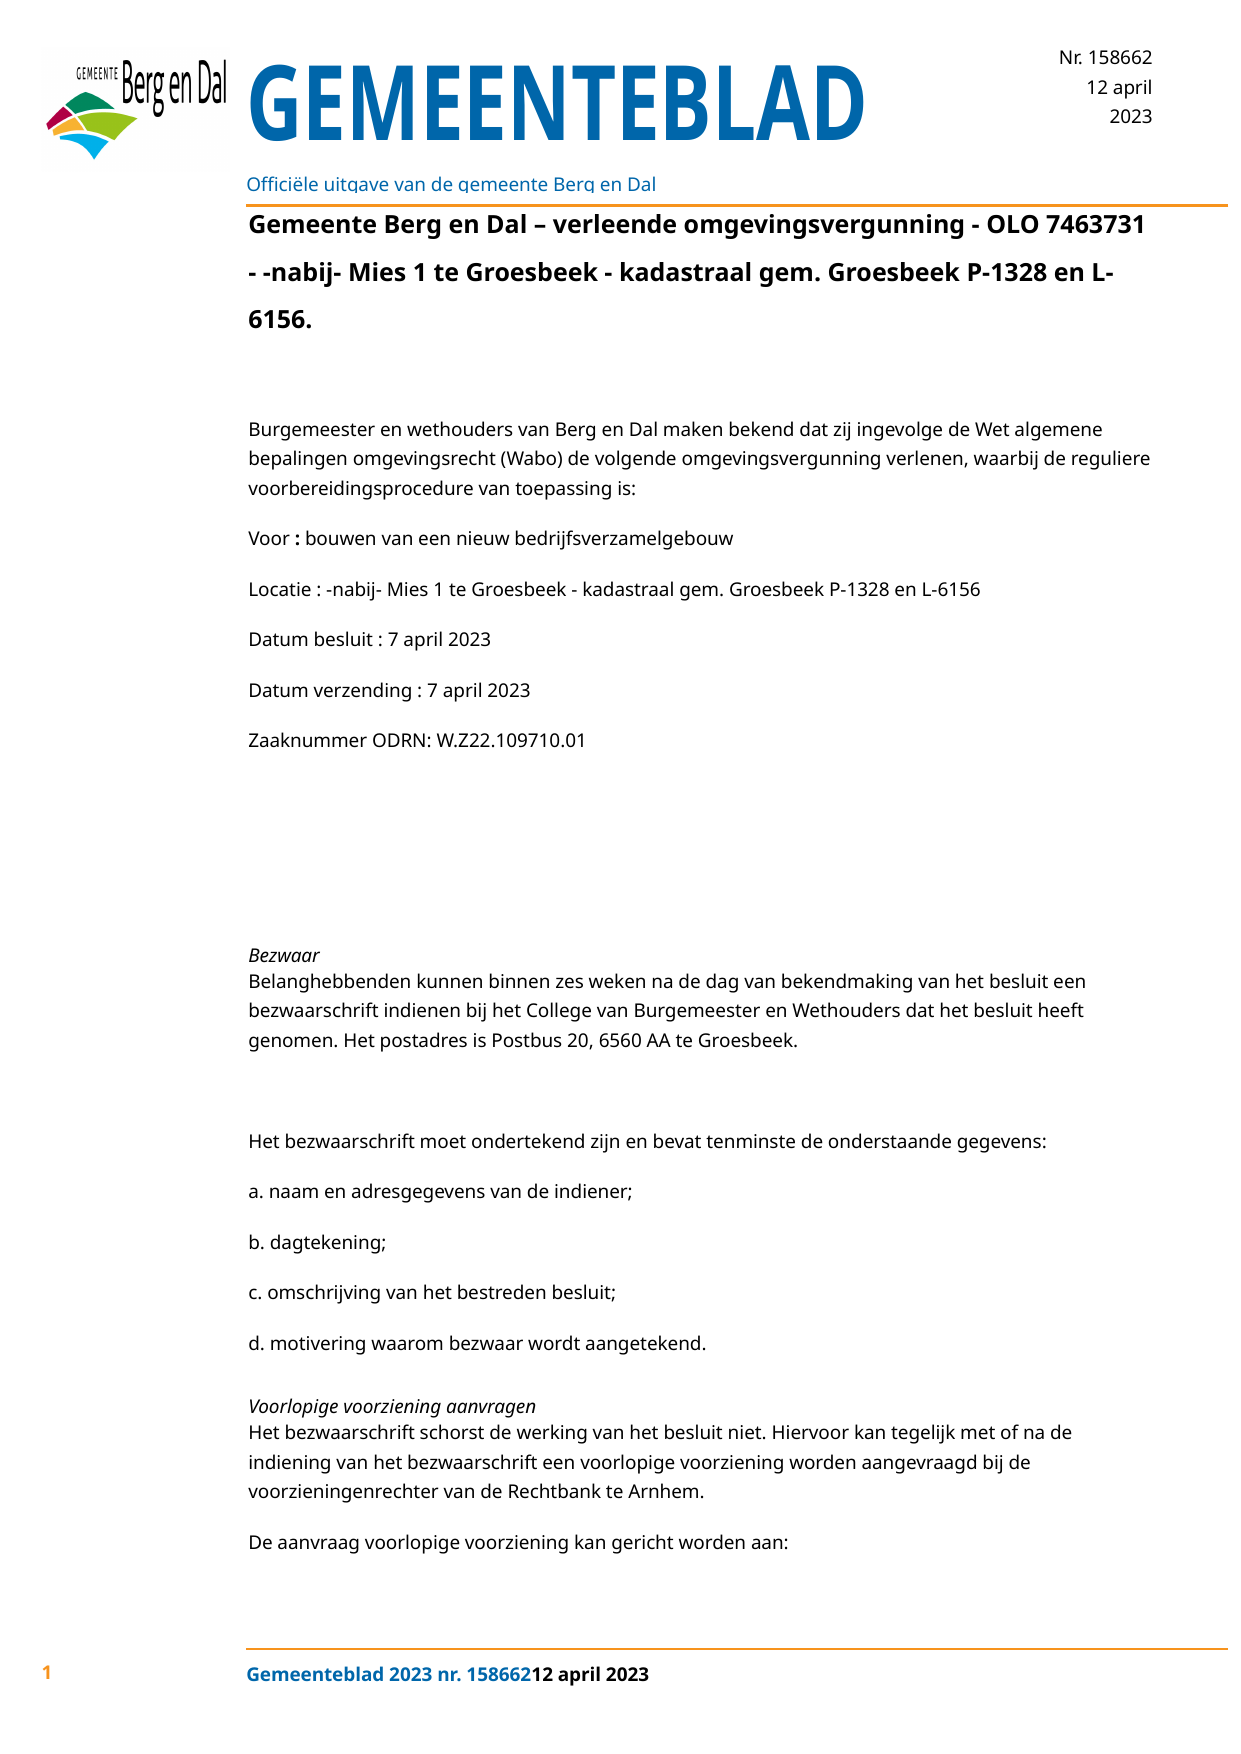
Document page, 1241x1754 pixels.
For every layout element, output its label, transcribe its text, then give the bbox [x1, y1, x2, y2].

text Het bezwaarschrift moet ondertekend zijn en bevat tenminste de onderstaande gegevens: [248, 1128, 1152, 1154]
text Gemeente Berg en Dal – verleende omgevingsvergunning - OLO 7463731 - -nabij- Mies 1 te Groesbeek - kadastraal gem. Groesbeek P-1328 en L-6156. [248, 207, 1152, 336]
text Datum verzending : 7 april 2023 [248, 677, 1152, 702]
picture [41, 47, 231, 172]
text Het bezwaarschrift schorst de werking van het besluit niet. Hiervoor kan tegelijk met of na de indiening van het bezwaarschrift een voorlopige voorziening worden aangevraagd bij de voorzieningenrechter van de Rechtbank te Arnhem. [248, 1419, 1152, 1504]
text De aanvraag voorlopige voorziening kan gericht worden aan: [248, 1529, 1152, 1555]
text d. motivering waarom bezwaar wordt aangetekend. [248, 1330, 1152, 1356]
text Voorlopige voorziening aanvragen [248, 1394, 1152, 1419]
text Locatie : -nabij- Mies 1 te Groesbeek - kadastraal gem. Groesbeek P-1328 en L-6156 [248, 576, 1152, 602]
text c. omschrijving van het bestreden besluit; [248, 1279, 1152, 1305]
text Voor : bouwen van een nieuw bedrijfsverzamelgebouw [248, 526, 1152, 551]
text Belanghebbenden kunnen binnen zes weken na de dag van bekendmaking van het besluit een bezwaarschrift indienen bij het College van Burgemeester en Wethouders dat het besluit heeft genomen. Het postadres is Postbus 20, 6560 AA te Groesbeek. [248, 968, 1152, 1053]
text Bezwaar [248, 942, 1152, 968]
text b. dagtekening; [248, 1229, 1152, 1255]
text Zaaknummer ODRN: W.Z22.109710.01 [248, 727, 1152, 753]
text a. naam en adresgegevens van de indiener; [248, 1178, 1152, 1204]
text Datum besluit : 7 april 2023 [248, 626, 1152, 652]
text Burgemeester en wethouders van Berg en Dal maken bekend dat zij ingevolge de Wet algemene bepalingen omgevingsrecht (Wabo) de volgende omgevingsvergunning verlenen, waarbij de reguliere voorbereidingsprocedure van toepassing is: [248, 416, 1152, 501]
